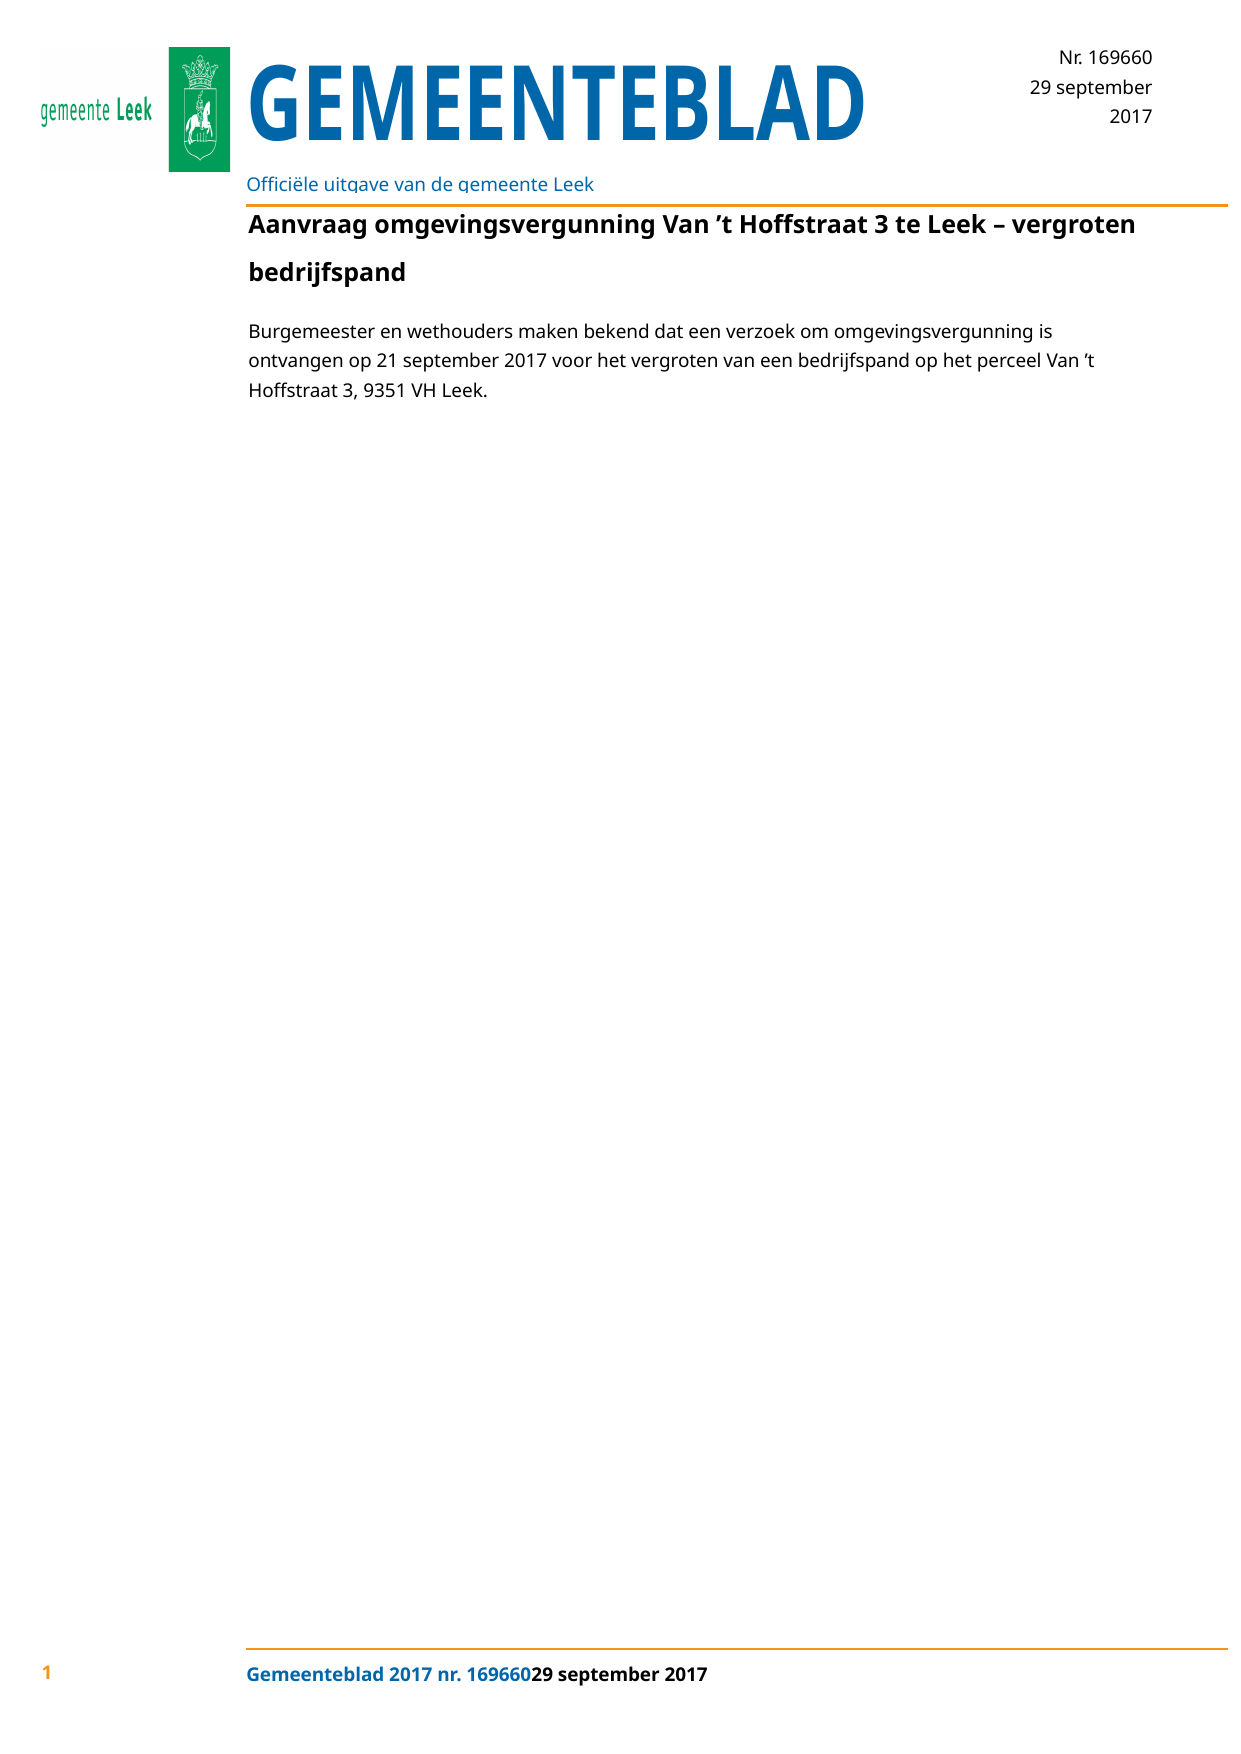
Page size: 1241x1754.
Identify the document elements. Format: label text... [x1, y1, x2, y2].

text Aanvraag omgevingsvergunning Van ’t Hoffstraat 3 te Leek – vergroten bedrijfspand [248, 207, 1152, 288]
text Burgemeester en wethouders maken bekend dat een verzoek om omgevingsvergunning is ontvangen op 21 september 2017 voor het vergroten van een bedrijfspand op het perceel Van ’t Hoffstraat 3, 9351 VH Leek. [248, 318, 1152, 403]
picture [41, 47, 231, 172]
